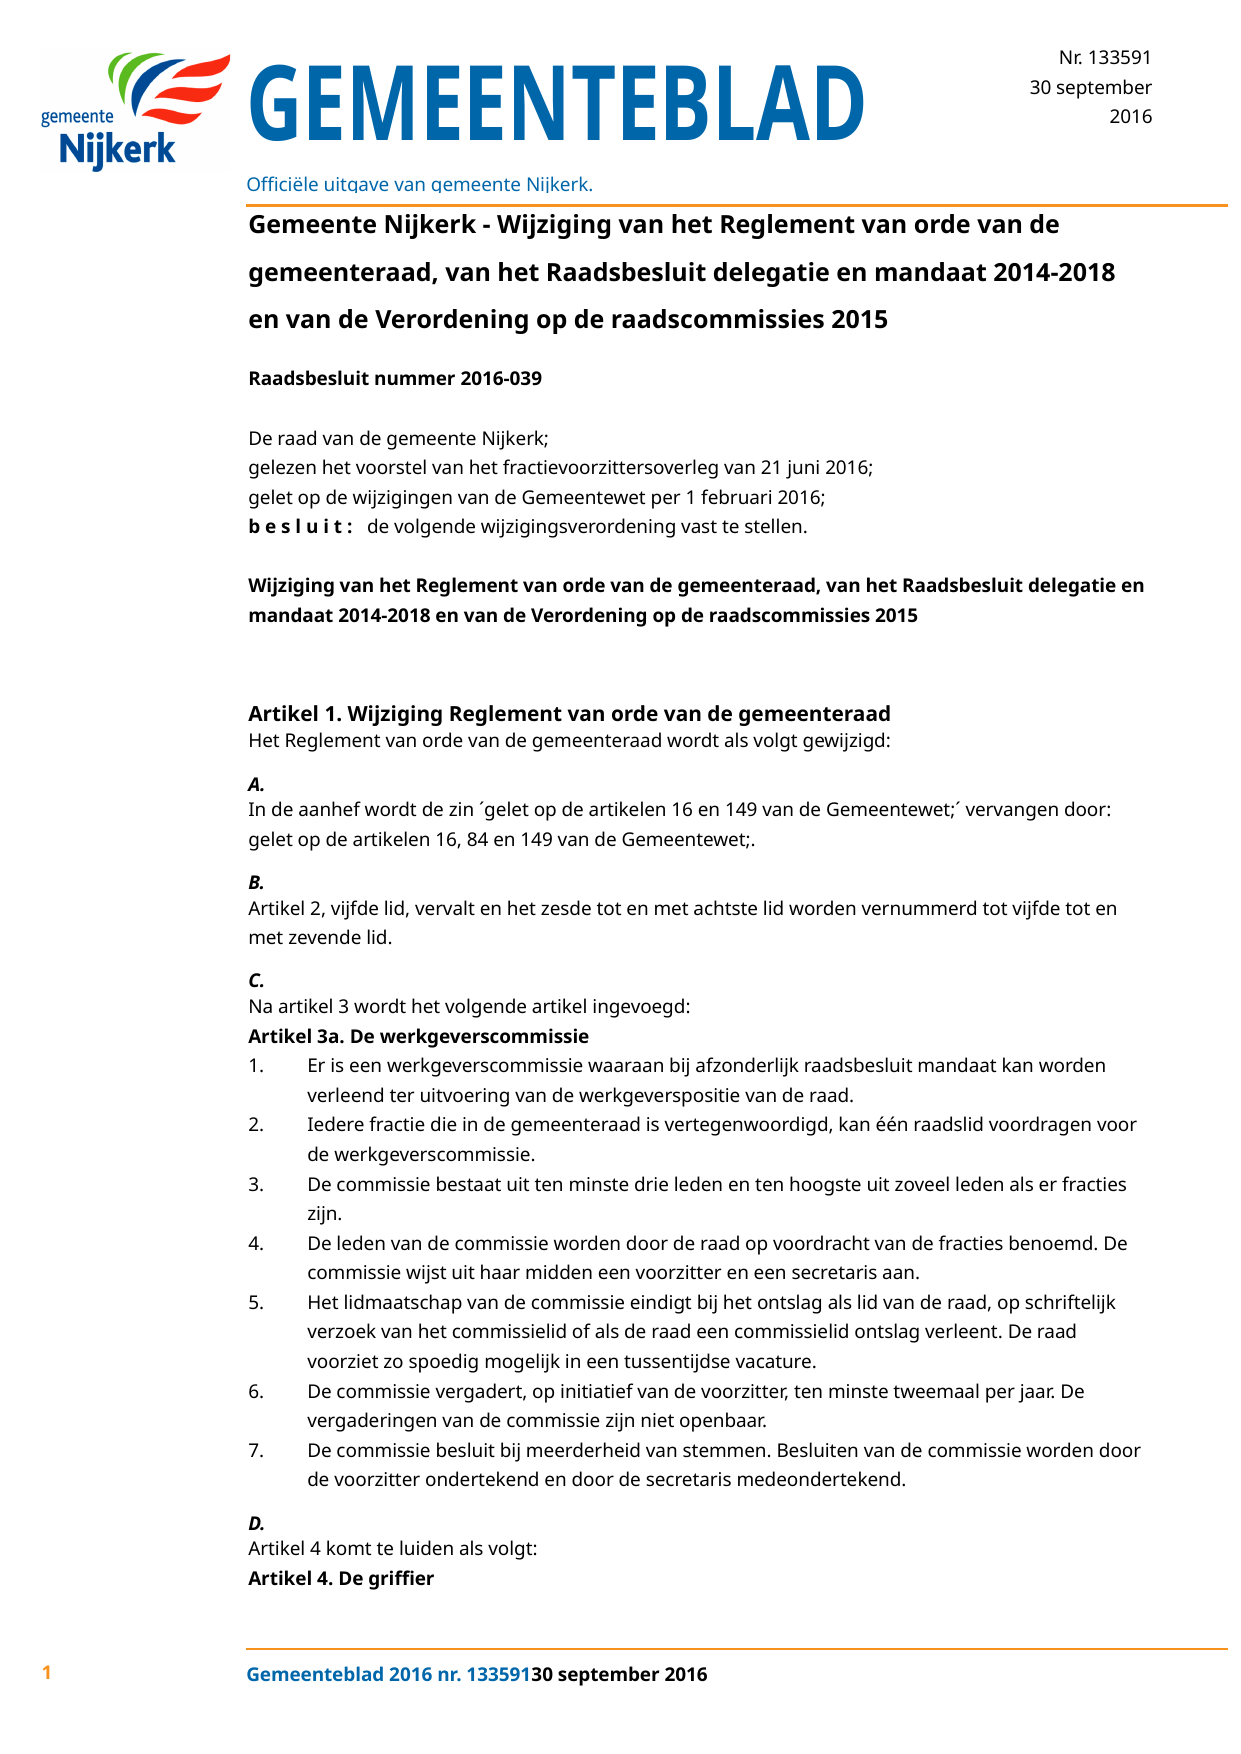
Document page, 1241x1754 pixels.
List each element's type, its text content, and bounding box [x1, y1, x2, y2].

list De commissie bestaat uit ten minste drie leden en ten hoogste uit zoveel leden als er fracties zijn. [248, 1171, 1152, 1226]
list Er is een werkgeverscommissie waaraan bij afzonderlijk raadsbesluit mandaat kan worden verleend ter uitvoering van de werkgeverspositie van de raad. [248, 1052, 1152, 1108]
picture [41, 47, 231, 172]
text Het Reglement van orde van de gemeenteraad wordt als volgt gewijzigd: [248, 728, 1152, 753]
list De commissie vergadert, op initiatief van de voorzitter, ten minste tweemaal per jaar. De vergaderingen van de commissie zijn niet openbaar. [248, 1378, 1152, 1433]
text Wijziging van het Reglement van orde van de gemeenteraad, van het Raadsbesluit delegatie en mandaat 2014-2018 en van de Verordening op de raadscommissies 2015 [248, 573, 1152, 628]
text Na artikel 3 wordt het volgende artikel ingevoegd: [248, 993, 1152, 1019]
text Gemeente Nijkerk - Wijziging van het Reglement van orde van de gemeenteraad, van het Raadsbesluit delegatie en mandaat 2014-2018 en van de Verordening op de raadscommissies 2015 [248, 207, 1152, 336]
text Artikel 2, vijfde lid, vervalt en het zesde tot en met achtste lid worden vernummerd tot vijfde tot en met zevende lid. [248, 895, 1152, 950]
text gelet op de wijzigingen van de Gemeentewet per 1 februari 2016; [248, 484, 1152, 509]
text B. [248, 869, 1152, 895]
text D. [248, 1510, 1152, 1536]
text gelezen het voorstel van het fractievoorzittersoverleg van 21 juni 2016; [248, 454, 1152, 480]
list Het lidmaatschap van de commissie eindigt bij het ontslag als lid van de raad, op schriftelijk verzoek van het commissielid of als de raad een commissielid ontslag verleent. De raad voorziet zo spoedig mogelijk in een tussentijdse vacature. [248, 1289, 1152, 1374]
text Artikel 1. Wijziging Reglement van orde van de gemeenteraad [248, 699, 1152, 728]
text b e s l u i t : de volgende wijzigingsverordening vast te stellen. [248, 513, 1152, 539]
text De raad van de gemeente Nijkerk; [248, 425, 1152, 450]
list De commissie besluit bij meerderheid van stemmen. Besluiten van de commissie worden door de voorzitter ondertekend en door de secretaris medeondertekend. [248, 1437, 1152, 1492]
text Artikel 3a. De werkgeverscommissie [248, 1023, 1152, 1049]
list De leden van de commissie worden door de raad op voordracht van de fracties benoemd. De commissie wijst uit haar midden een voorzitter en een secretaris aan. [248, 1230, 1152, 1285]
text A. [248, 771, 1152, 796]
list Iedere fractie die in de gemeenteraad is vertegenwoordigd, kan één raadslid voordragen voor de werkgeverscommissie. [248, 1112, 1152, 1167]
text Raadsbesluit nummer 2016-039 [248, 366, 1152, 391]
text Artikel 4 komt te luiden als volgt: [248, 1536, 1152, 1561]
text Artikel 4. De griffier [248, 1565, 1152, 1591]
text In de aanhef wordt de zin ´gelet op de artikelen 16 en 149 van de Gemeentewet;´ vervangen door: gelet op de artikelen 16, 84 en 149 van de Gemeentewet;. [248, 796, 1152, 852]
text C. [248, 968, 1152, 993]
